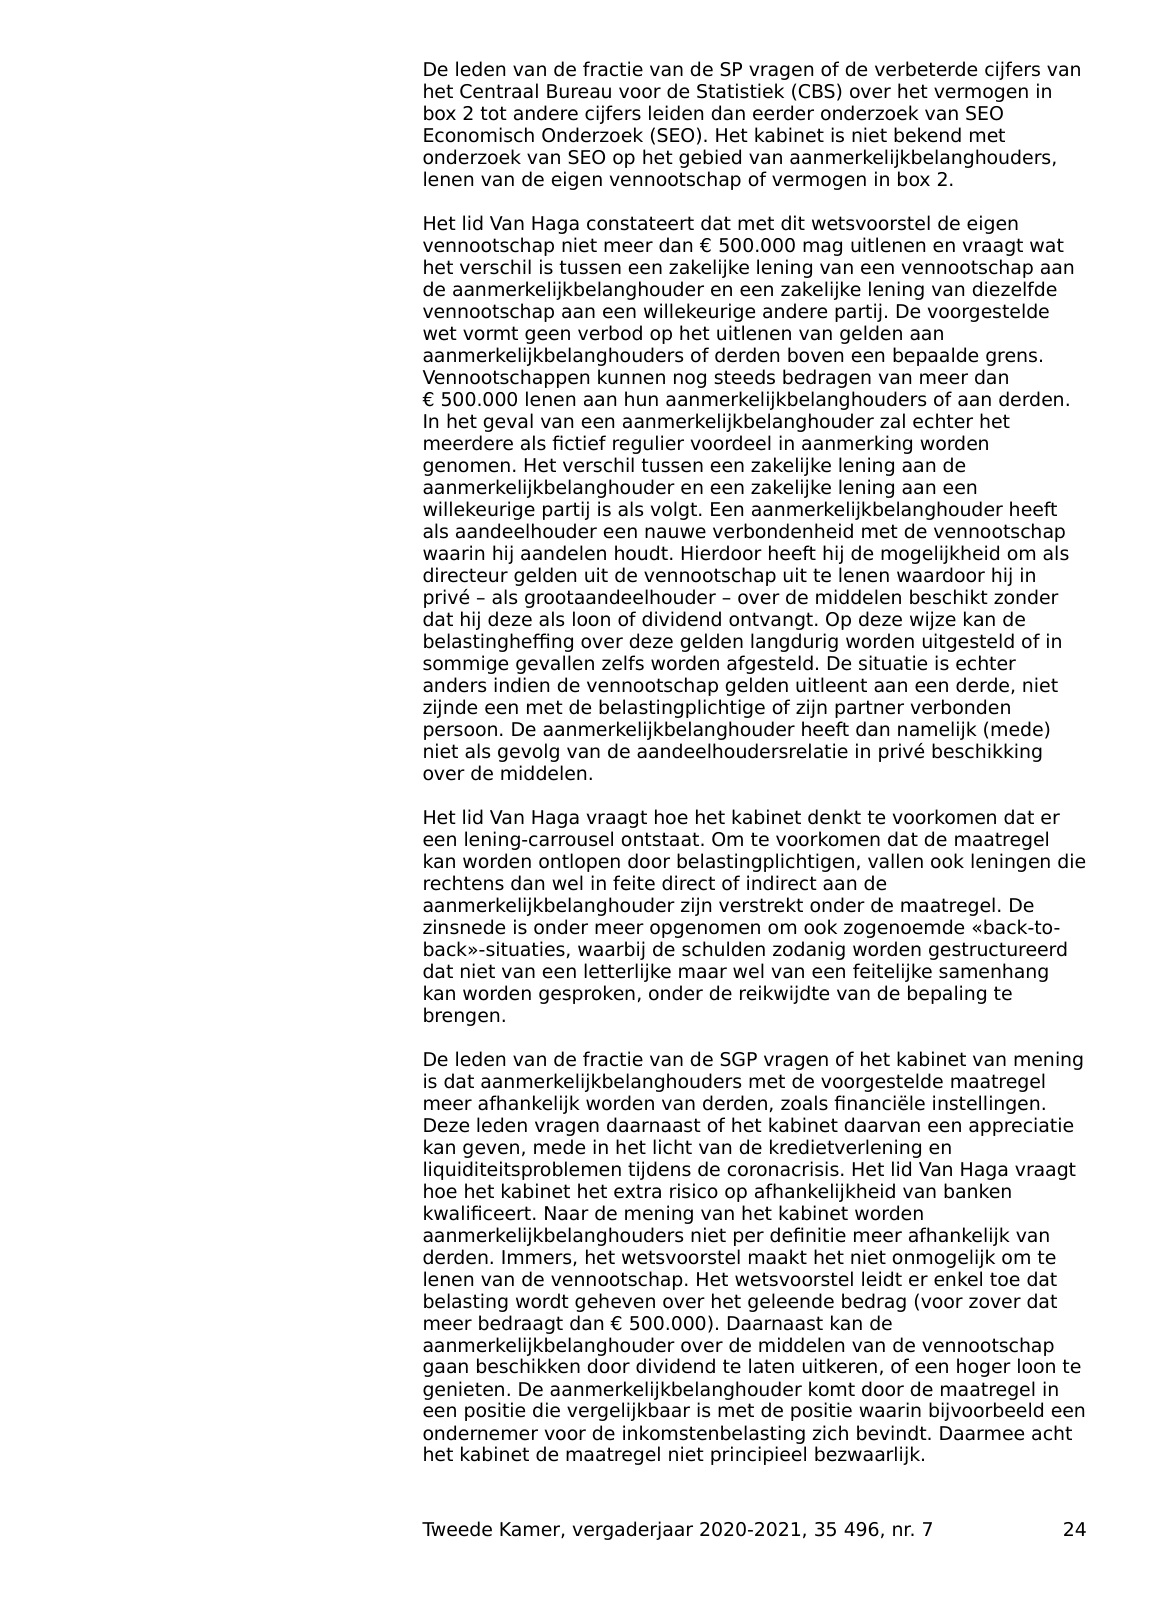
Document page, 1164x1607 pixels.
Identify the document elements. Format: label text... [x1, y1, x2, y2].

text De leden van de fractie van de SGP vragen of het kabinet van mening is dat aanmerkelijkbelanghouders met de voorgestelde maatregel meer afhankelijk worden van derden, zoals financiële instellingen. Deze leden vragen daarnaast of het kabinet daarvan een appreciatie kan geven, mede in het licht van de kredietverlening en liquiditeitsproblemen tijdens de coronacrisis. Het lid Van Haga vraagt hoe het kabinet het extra risico op afhankelijkheid van banken kwalificeert. Naar de mening van het kabinet worden aanmerkelijkbelanghouders niet per definitie meer afhankelijk van derden. Immers, het wetsvoorstel maakt het niet onmogelijk om te lenen van de vennootschap. Het wetsvoorstel leidt er enkel toe dat belasting wordt geheven over het geleende bedrag (voor zover dat meer bedraagt dan € 500.000). Daarnaast kan de aanmerkelijkbelanghouder over de middelen van de vennootschap gaan beschikken door dividend te laten uitkeren, of een hoger loon te genieten. De aanmerkelijkbelanghouder komt door de maatregel in een positie die vergelijkbaar is met de positie waarin bijvoorbeeld een ondernemer voor de inkomstenbelasting zich bevindt. Daarmee acht het kabinet de maatregel niet principieel bezwaarlijk. [422, 1049, 1087, 1466]
text Het lid Van Haga vraagt hoe het kabinet denkt te voorkomen dat er een lening-carrousel ontstaat. Om te voorkomen dat de maatregel kan worden ontlopen door belastingplichtigen, vallen ook leningen die rechtens dan wel in feite direct of indirect aan de aanmerkelijkbelanghouder zijn verstrekt onder de maatregel. De zinsnede is onder meer opgenomen om ook zogenoemde «back-to-back»-situaties, waarbij de schulden zodanig worden gestructureerd dat niet van een letterlijke maar wel van een feitelijke samenhang kan worden gesproken, onder de reikwijdte van de bepaling te brengen. [422, 807, 1087, 1027]
text Het lid Van Haga constateert dat met dit wetsvoorstel de eigen vennootschap niet meer dan € 500.000 mag uitlenen en vraagt wat het verschil is tussen een zakelijke lening van een vennootschap aan de aanmerkelijkbelanghouder en een zakelijke lening van diezelfde vennootschap aan een willekeurige andere partij. De voorgestelde wet vormt geen verbod op het uitlenen van gelden aan aanmerkelijkbelanghouders of derden boven een bepaalde grens. [422, 213, 1087, 367]
text Vennootschappen kunnen nog steeds bedragen van meer dan € 500.000 lenen aan hun aanmerkelijkbelanghouders of aan derden. In het geval van een aanmerkelijkbelanghouder zal echter het meerdere als fictief regulier voordeel in aanmerking worden genomen. Het verschil tussen een zakelijke lening aan de aanmerkelijkbelanghouder en een zakelijke lening aan een willekeurige partij is als volgt. Een aanmerkelijkbelanghouder heeft als aandeelhouder een nauwe verbondenheid met de vennootschap waarin hij aandelen houdt. Hierdoor heeft hij de mogelijkheid om als directeur gelden uit de vennootschap uit te lenen waardoor hij in privé – als grootaandeelhouder – over de middelen beschikt zonder dat hij deze als loon of dividend ontvangt. Op deze wijze kan de belastingheffing over deze gelden langdurig worden uitgesteld of in sommige gevallen zelfs worden afgesteld. De situatie is echter anders indien de vennootschap gelden uitleent aan een derde, niet zijnde een met de belastingplichtige of zijn partner verbonden persoon. De aanmerkelijkbelanghouder heeft dan namelijk (mede) niet als gevolg van de aandeelhoudersrelatie in privé beschikking over de middelen. [422, 367, 1087, 784]
text De leden van de fractie van de SP vragen of de verbeterde cijfers van het Centraal Bureau voor de Statistiek (CBS) over het vermogen in box 2 tot andere cijfers leiden dan eerder onderzoek van SEO Economisch Onderzoek (SEO). Het kabinet is niet bekend met onderzoek van SEO op het gebied van aanmerkelijkbelanghouders, lenen van de eigen vennootschap of vermogen in box 2. [422, 59, 1087, 191]
